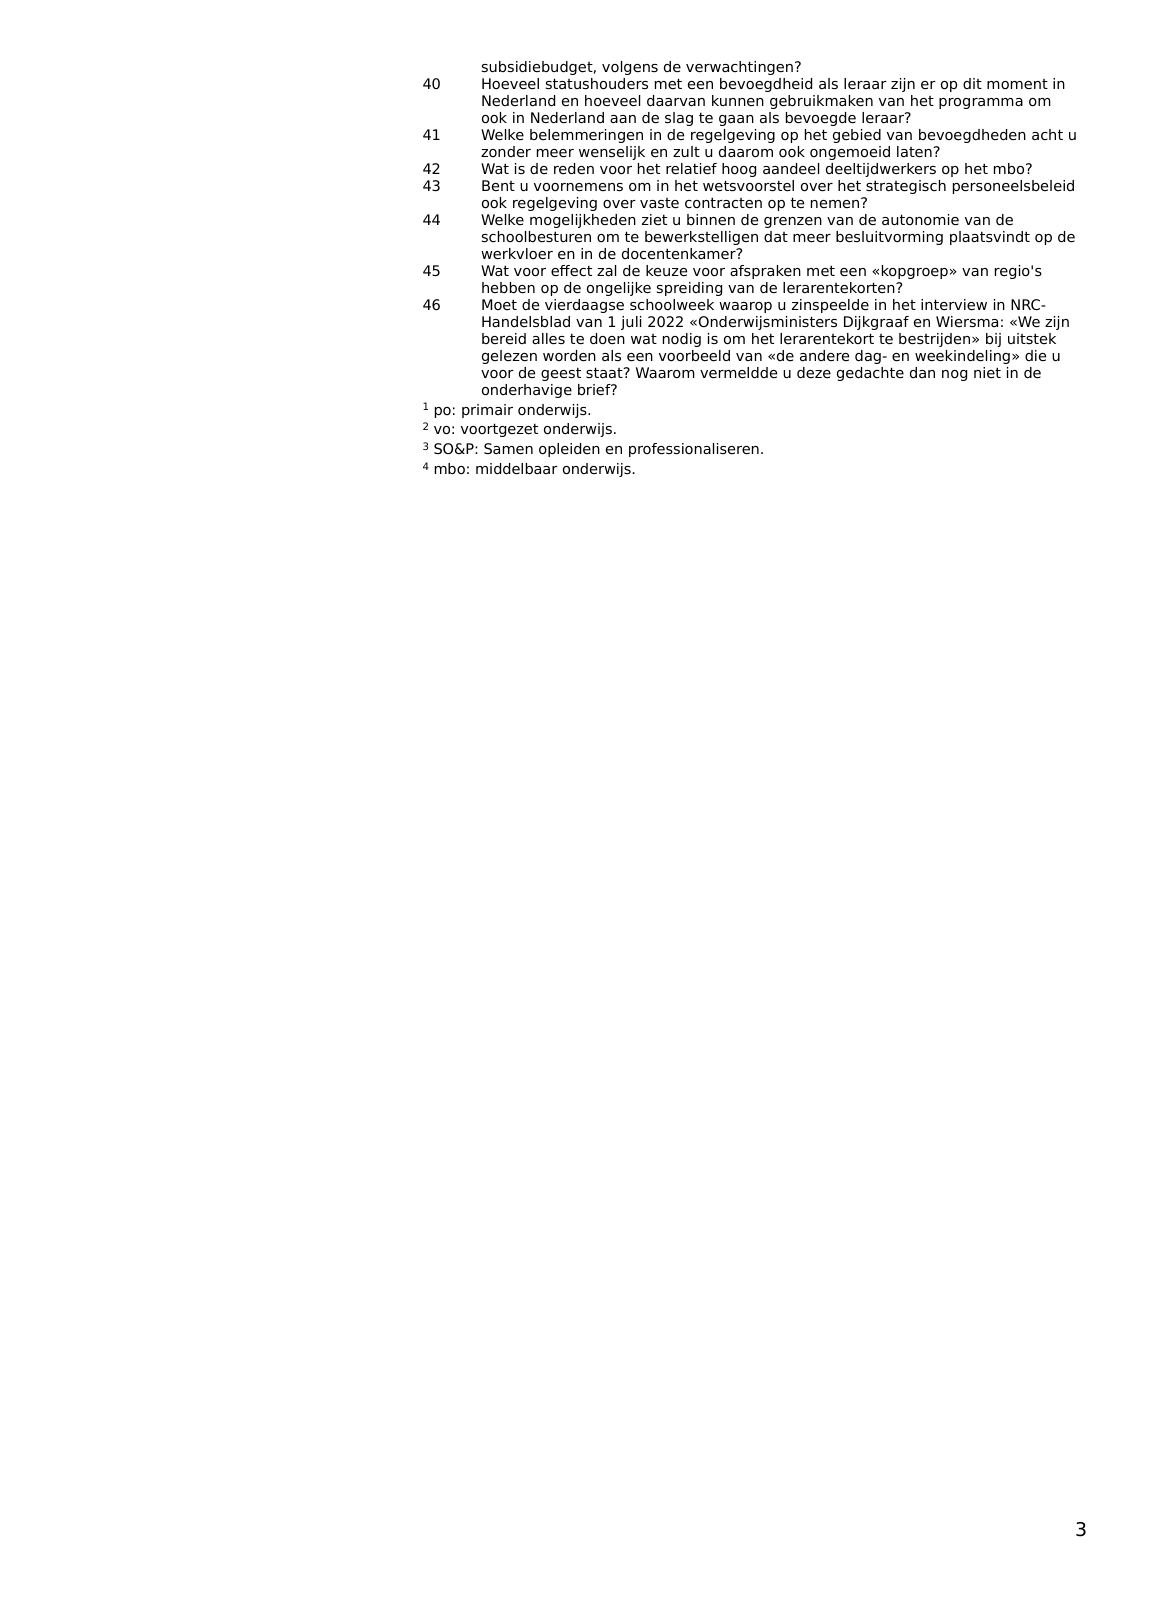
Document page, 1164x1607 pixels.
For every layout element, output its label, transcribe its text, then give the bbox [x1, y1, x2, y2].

table_cell subsidiebudget, volgens de verwachtingen? [475, 59, 1087, 76]
table_cell 43 [422, 178, 475, 212]
table_cell 45 [422, 263, 475, 297]
table_cell 41 [422, 127, 475, 161]
table_cell Wat is de reden voor het relatief hoog aandeel deeltijdwerkers op het mbo? [475, 161, 1087, 178]
table_cell Hoeveel statushouders met een bevoegdheid als leraar zijn er op dit moment in Nederland en hoeveel daarvan kunnen gebruikmaken van het programma om ook in Nederland aan de slag te gaan als bevoegde leraar? [475, 76, 1087, 127]
table_cell Welke belemmeringen in de regelgeving op het gebied van bevoegdheden acht u zonder meer wenselijk en zult u daarom ook ongemoeid laten? [475, 127, 1087, 161]
table_cell 46 [422, 297, 475, 399]
table_cell Bent u voornemens om in het wetsvoorstel over het strategisch personeelsbeleid ook regelgeving over vaste contracten op te nemen? [475, 178, 1087, 212]
table_cell 42 [422, 161, 475, 178]
table_cell [422, 59, 475, 76]
table_cell 44 [422, 212, 475, 263]
table_cell 40 [422, 76, 475, 127]
table_cell 1 po: primair onderwijs. 2 vo: voortgezet onderwijs. 3 SO&P: Samen opleiden en professionaliseren. 4 mbo: middelbaar onderwijs. [422, 399, 1087, 478]
table_cell Moet de vierdaagse schoolweek waarop u zinspeelde in het interview in NRC-Handelsblad van 1 juli 2022 «Onderwijsministers Dijkgraaf en Wiersma: «We zijn bereid alles te doen wat nodig is om het lerarentekort te bestrijden» bij uitstek gelezen worden als een voorbeeld van «de andere dag- en weekindeling» die u voor de geest staat? Waarom vermeldde u deze gedachte dan nog niet in de onderhavige brief? [475, 297, 1087, 399]
table_cell Welke mogelijkheden ziet u binnen de grenzen van de autonomie van de schoolbesturen om te bewerkstelligen dat meer besluitvorming plaatsvindt op de werkvloer en in de docentenkamer? [475, 212, 1087, 263]
table_cell Wat voor effect zal de keuze voor afspraken met een «kopgroep» van regio's hebben op de ongelijke spreiding van de lerarentekorten? [475, 263, 1087, 297]
